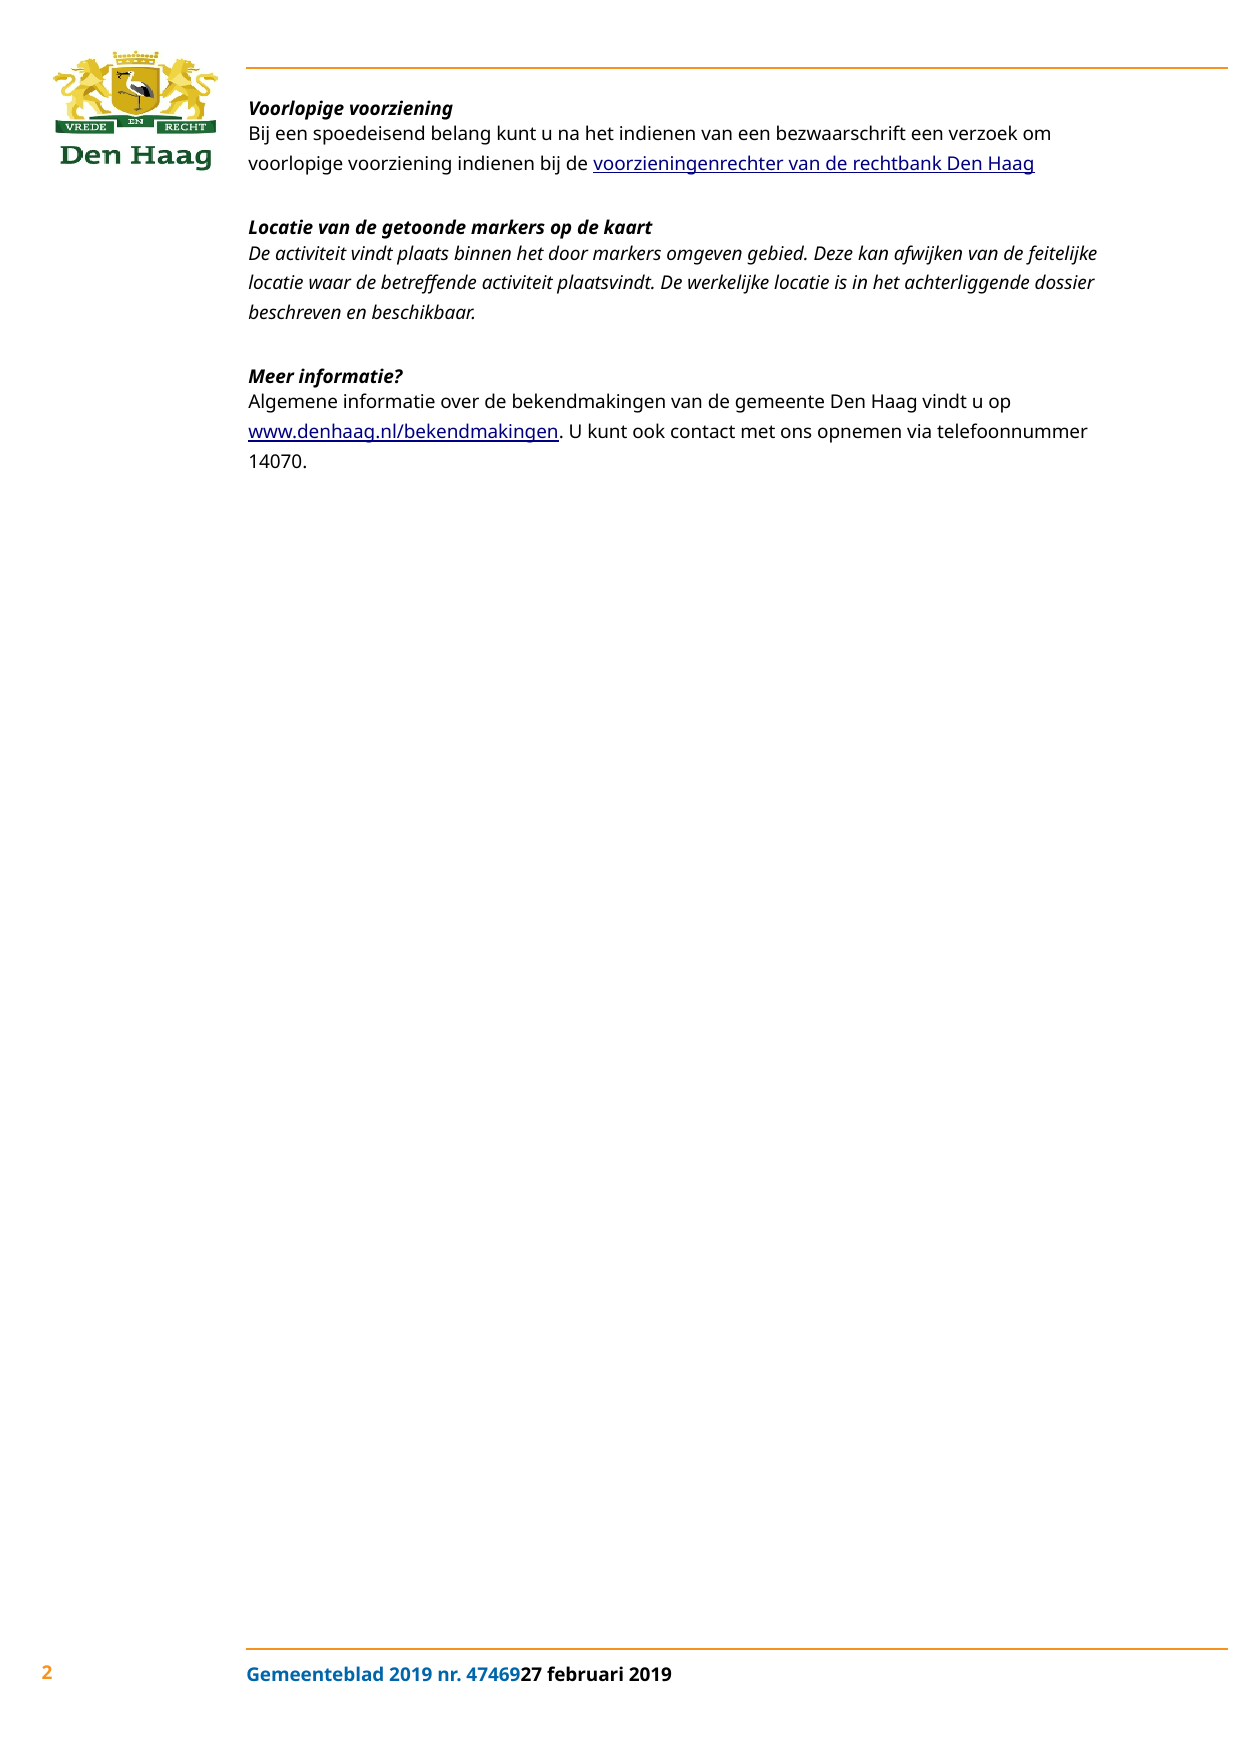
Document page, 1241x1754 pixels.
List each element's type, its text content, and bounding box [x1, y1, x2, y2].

text Bij een spoedeisend belang kunt u na het indienen van een bezwaarschrift een verzoek om voorlopige voorziening indienen bij de voorzieningenrechter van de rechtbank Den Haag [248, 121, 1152, 176]
text Meer informatie? [248, 363, 1152, 389]
text De activiteit vindt plaats binnen het door markers omgeven gebied. Deze kan afwijken van de feitelijke locatie waar de betreffende activiteit plaatsvindt. De werkelijke locatie is in het achterliggende dossier beschreven en beschikbaar. [248, 240, 1152, 325]
text Algemene informatie over de bekendmakingen van de gemeente Den Haag vindt u op www.denhaag.nl/bekendmakingen. U kunt ook contact met ons opnemen via telefoonnummer 14070. [248, 389, 1152, 473]
picture [41, 47, 231, 172]
text Locatie van de getoonde markers op de kaart [248, 214, 1152, 240]
text Voorlopige voorziening [248, 95, 1152, 121]
